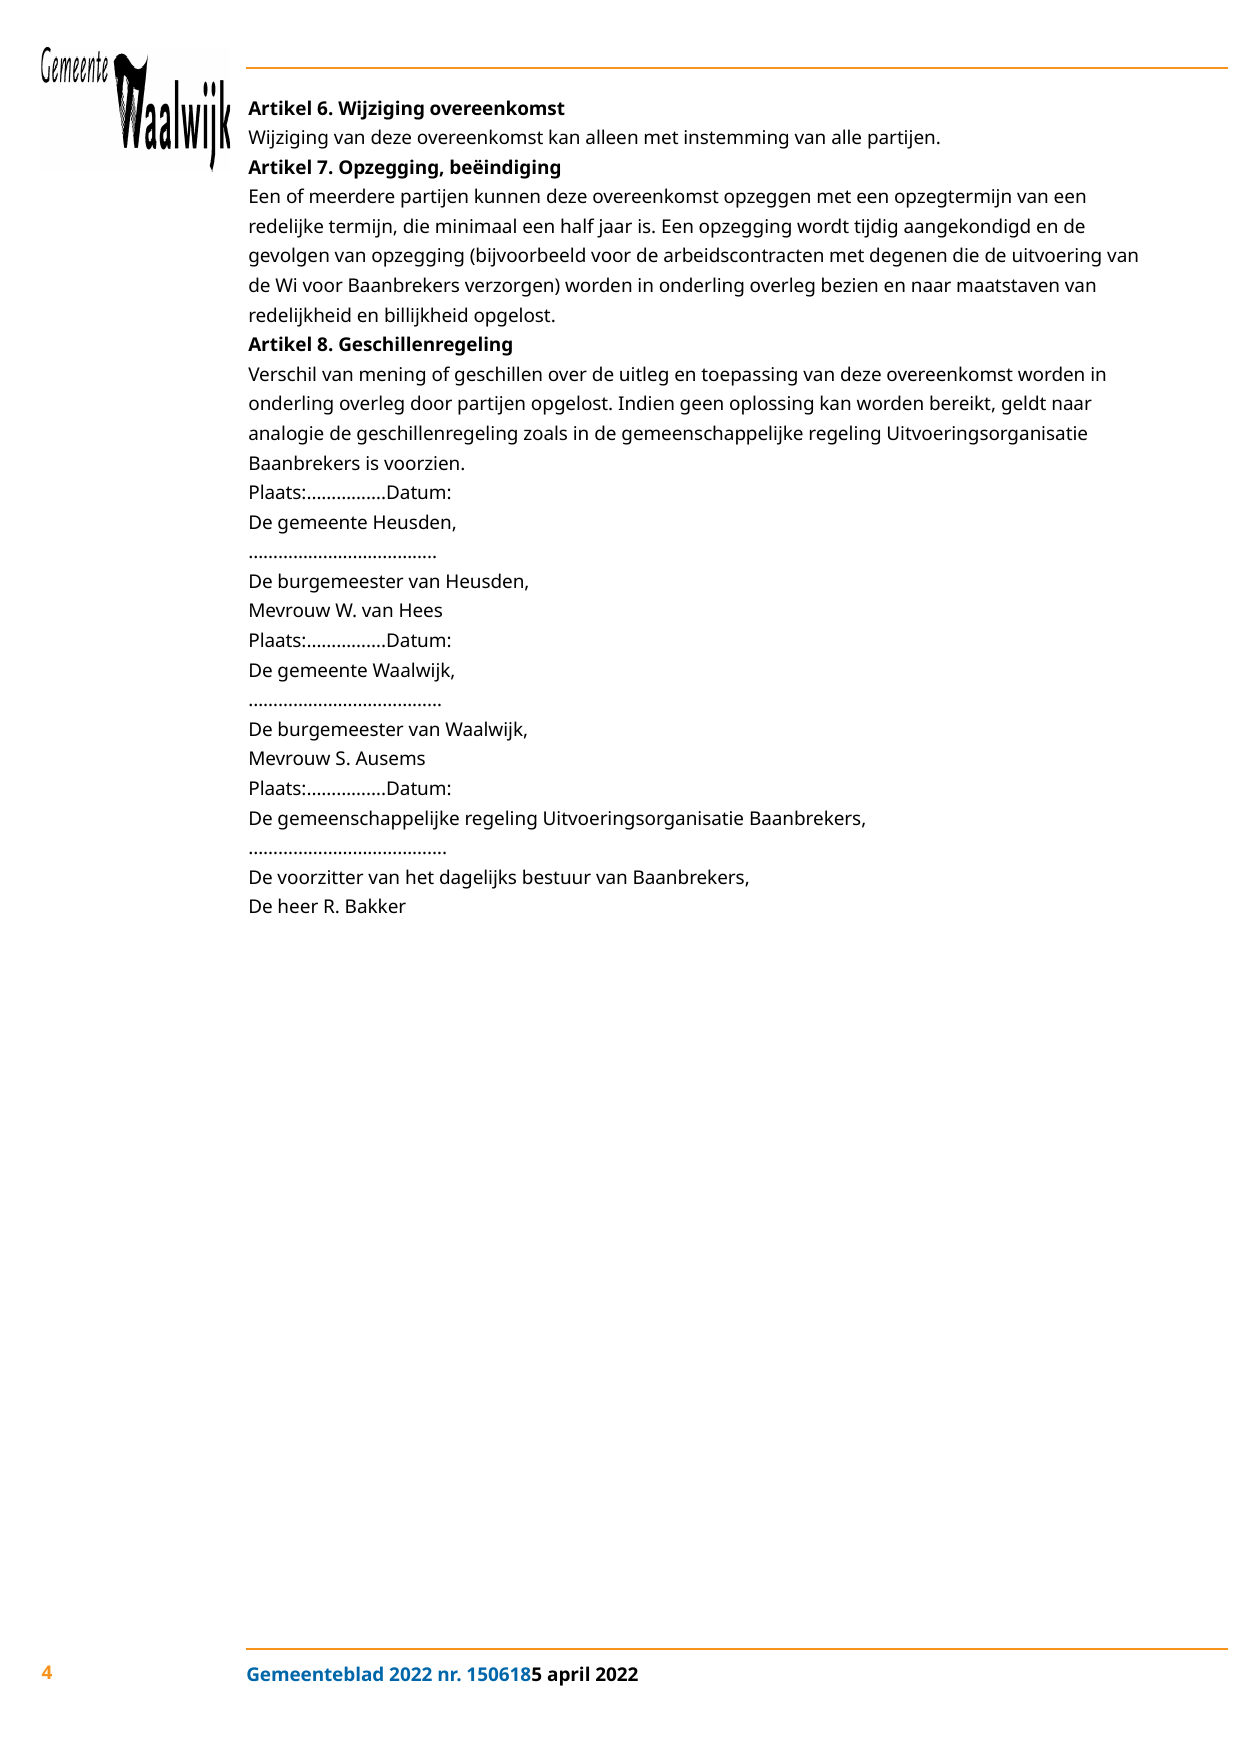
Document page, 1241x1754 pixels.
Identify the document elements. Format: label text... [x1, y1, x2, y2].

text De voorzitter van het dagelijks bestuur van Baanbrekers, [248, 864, 1152, 890]
text ………………………………… [248, 686, 1152, 712]
text De gemeente Heusden, [248, 509, 1152, 535]
text De heer R. Bakker [248, 893, 1152, 919]
text …………………………………. [248, 834, 1152, 860]
text De burgemeester van Waalwijk, [248, 716, 1152, 742]
text De gemeente Waalwijk, [248, 657, 1152, 683]
text Artikel 8. Geschillenregeling [248, 331, 1152, 357]
text Plaats:…………….Datum: [248, 775, 1152, 801]
text Plaats:…………….Datum: [248, 479, 1152, 505]
text Artikel 6. Wijziging overeenkomst [248, 95, 1152, 121]
text Verschil van mening of geschillen over de uitleg en toepassing van deze overeenkomst worden in onderling overleg door partijen opgelost. Indien geen oplossing kan worden bereikt, geldt naar analogie de geschillenregeling zoals in de gemeenschappelijke regeling Uitvoeringsorganisatie Baanbrekers is voorzien. [248, 361, 1152, 476]
text Mevrouw W. van Hees [248, 598, 1152, 623]
picture [41, 47, 231, 172]
text Een of meerdere partijen kunnen deze overeenkomst opzeggen met een opzegtermijn van een redelijke termijn, die minimaal een half jaar is. Een opzegging wordt tijdig aangekondigd en de gevolgen van opzegging (bijvoorbeeld voor de arbeidscontracten met degenen die de uitvoering van de Wi voor Baanbrekers verzorgen) worden in onderling overleg bezien en naar maatstaven van redelijkheid en billijkheid opgelost. [248, 183, 1152, 328]
text De burgemeester van Heusden, [248, 568, 1152, 594]
text Mevrouw S. Ausems [248, 746, 1152, 771]
text Wijziging van deze overeenkomst kan alleen met instemming van alle partijen. [248, 124, 1152, 150]
text De gemeenschappelijke regeling Uitvoeringsorganisatie Baanbrekers, [248, 805, 1152, 831]
text Artikel 7. Opzegging, beëindiging [248, 154, 1152, 180]
text Plaats:…………….Datum: [248, 627, 1152, 653]
text ……………………………….. [248, 538, 1152, 564]
